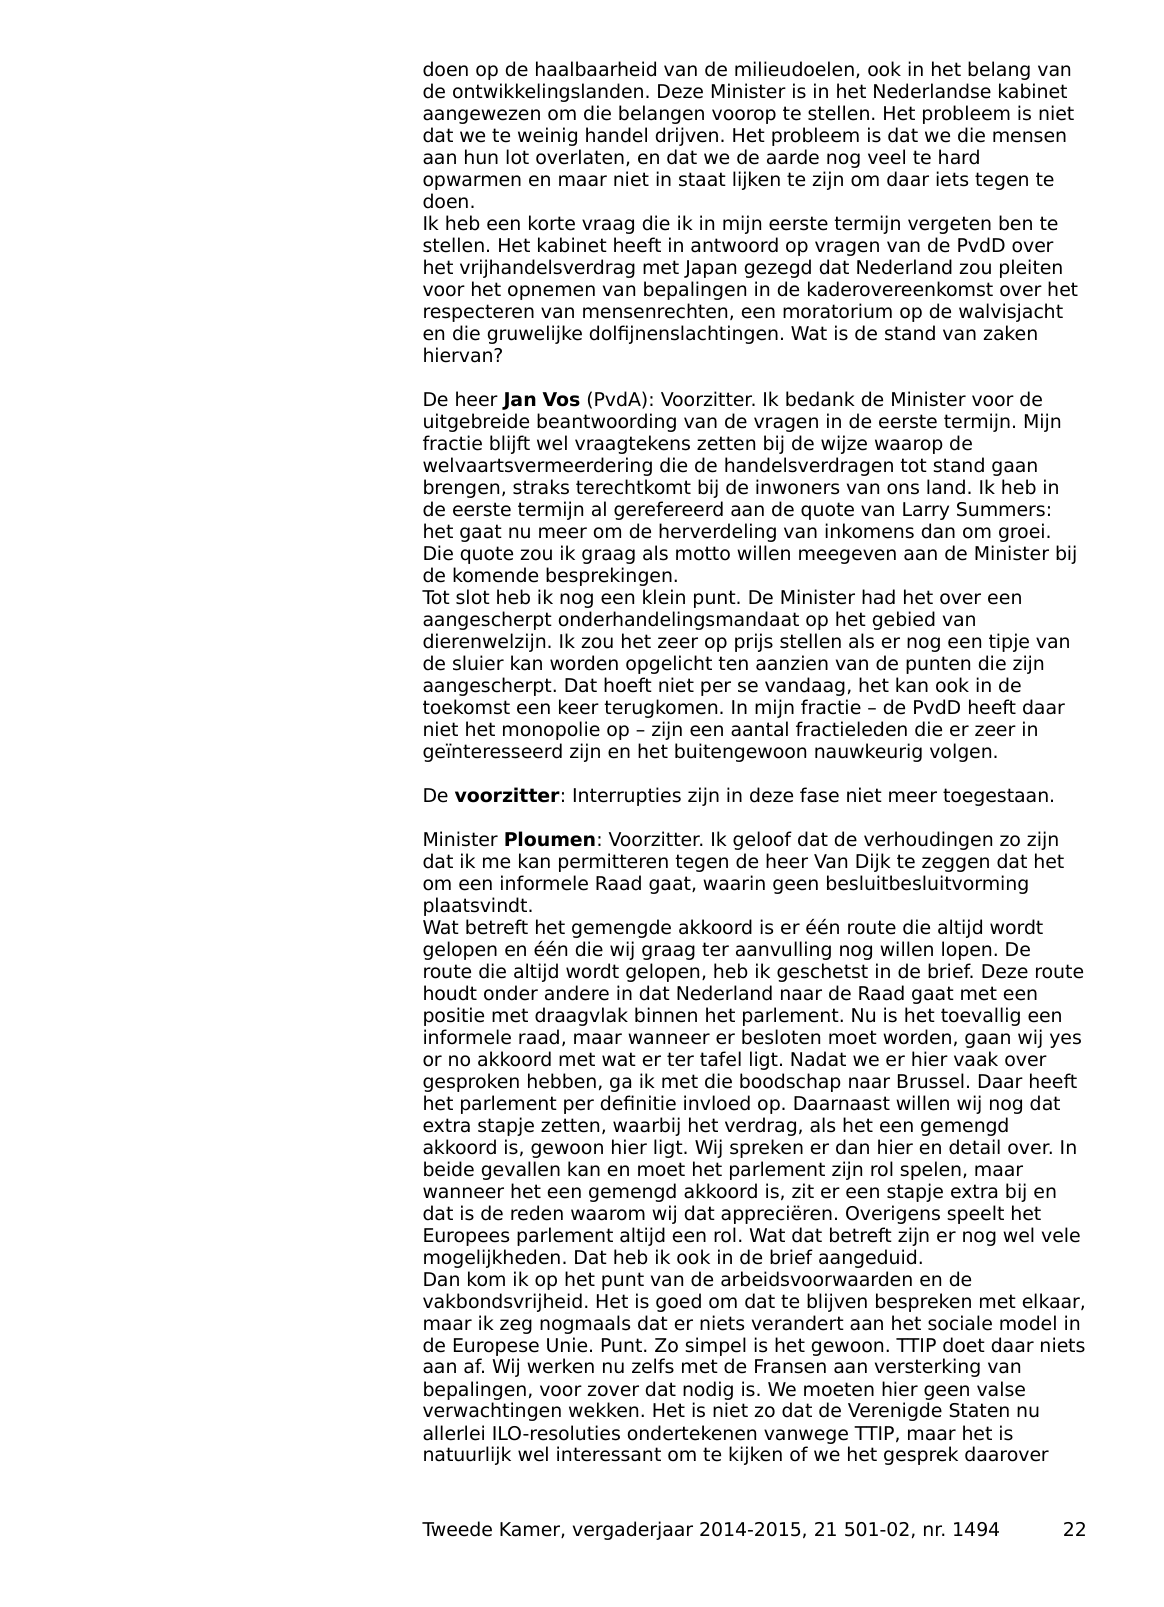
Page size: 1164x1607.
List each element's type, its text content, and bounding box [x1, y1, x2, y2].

text Wat betreft het gemengde akkoord is er één route die altijd wordt gelopen en één die wij graag ter aanvulling nog willen lopen. De route die altijd wordt gelopen, heb ik geschetst in de brief. Deze route houdt onder andere in dat Nederland naar de Raad gaat met een positie met draagvlak binnen het parlement. Nu is het toevallig een informele raad, maar wanneer er besloten moet worden, gaan wij yes or no akkoord met wat er ter tafel ligt. Nadat we er hier vaak over gesproken hebben, ga ik met die boodschap naar Brussel. Daar heeft het parlement per definitie invloed op. Daarnaast willen wij nog dat extra stapje zetten, waarbij het verdrag, als het een gemengd akkoord is, gewoon hier ligt. Wij spreken er dan hier en detail over. In beide gevallen kan en moet het parlement zijn rol spelen, maar wanneer het een gemengd akkoord is, zit er een stapje extra bij en dat is de reden waarom wij dat appreciëren. Overigens speelt het Europees parlement altijd een rol. Wat dat betreft zijn er nog wel vele mogelijkheden. Dat heb ik ook in de brief aangeduid. [422, 917, 1087, 1268]
text Ik heb een korte vraag die ik in mijn eerste termijn vergeten ben te stellen. Het kabinet heeft in antwoord op vragen van de PvdD over het vrijhandelsverdrag met Japan gezegd dat Nederland zou pleiten voor het opnemen van bepalingen in de kaderovereenkomst over het respecteren van mensenrechten, een moratorium op de walvisjacht en die gruwelijke dolfijnenslachtingen. Wat is de stand van zaken hiervan? [422, 213, 1087, 367]
text Tot slot heb ik nog een klein punt. De Minister had het over een aangescherpt onderhandelingsmandaat op het gebied van dierenwelzijn. Ik zou het zeer op prijs stellen als er nog een tipje van de sluier kan worden opgelicht ten aanzien van de punten die zijn aangescherpt. Dat hoeft niet per se vandaag, het kan ook in de toekomst een keer terugkomen. In mijn fractie – de PvdD heeft daar niet het monopolie op – zijn een aantal fractieleden die er zeer in geïnteresseerd zijn en het buitengewoon nauwkeurig volgen. [422, 587, 1087, 763]
text Minister Ploumen: Voorzitter. Ik geloof dat de verhoudingen zo zijn dat ik me kan permitteren tegen de heer Van Dijk te zeggen dat het om een informele Raad gaat, waarin geen besluitbesluitvorming plaatsvindt. [422, 829, 1087, 917]
text De voorzitter: Interrupties zijn in deze fase niet meer toegestaan. [422, 785, 1087, 807]
text doen op de haalbaarheid van de milieudoelen, ook in het belang van de ontwikkelingslanden. Deze Minister is in het Nederlandse kabinet aangewezen om die belangen voorop te stellen. Het probleem is niet dat we te weinig handel drijven. Het probleem is dat we die mensen aan hun lot overlaten, en dat we de aarde nog veel te hard opwarmen en maar niet in staat lijken te zijn om daar iets tegen te doen. [422, 59, 1087, 213]
text Dan kom ik op het punt van de arbeidsvoorwaarden en de vakbondsvrijheid. Het is goed om dat te blijven bespreken met elkaar, maar ik zeg nogmaals dat er niets verandert aan het sociale model in de Europese Unie. Punt. Zo simpel is het gewoon. TTIP doet daar niets aan af. Wij werken nu zelfs met de Fransen aan versterking van bepalingen, voor zover dat nodig is. We moeten hier geen valse verwachtingen wekken. Het is niet zo dat de Verenigde Staten nu allerlei ILO-resoluties ondertekenen vanwege TTIP, maar het is natuurlijk wel interessant om te kijken of we het gesprek daarover [422, 1268, 1087, 1466]
text De heer Jan Vos (PvdA): Voorzitter. Ik bedank de Minister voor de uitgebreide beantwoording van de vragen in de eerste termijn. Mijn fractie blijft wel vraagtekens zetten bij de wijze waarop de welvaartsvermeerdering die de handelsverdragen tot stand gaan brengen, straks terechtkomt bij de inwoners van ons land. Ik heb in de eerste termijn al gerefereerd aan de quote van Larry Summers: het gaat nu meer om de herverdeling van inkomens dan om groei. Die quote zou ik graag als motto willen meegeven aan de Minister bij de komende besprekingen. [422, 389, 1087, 587]
